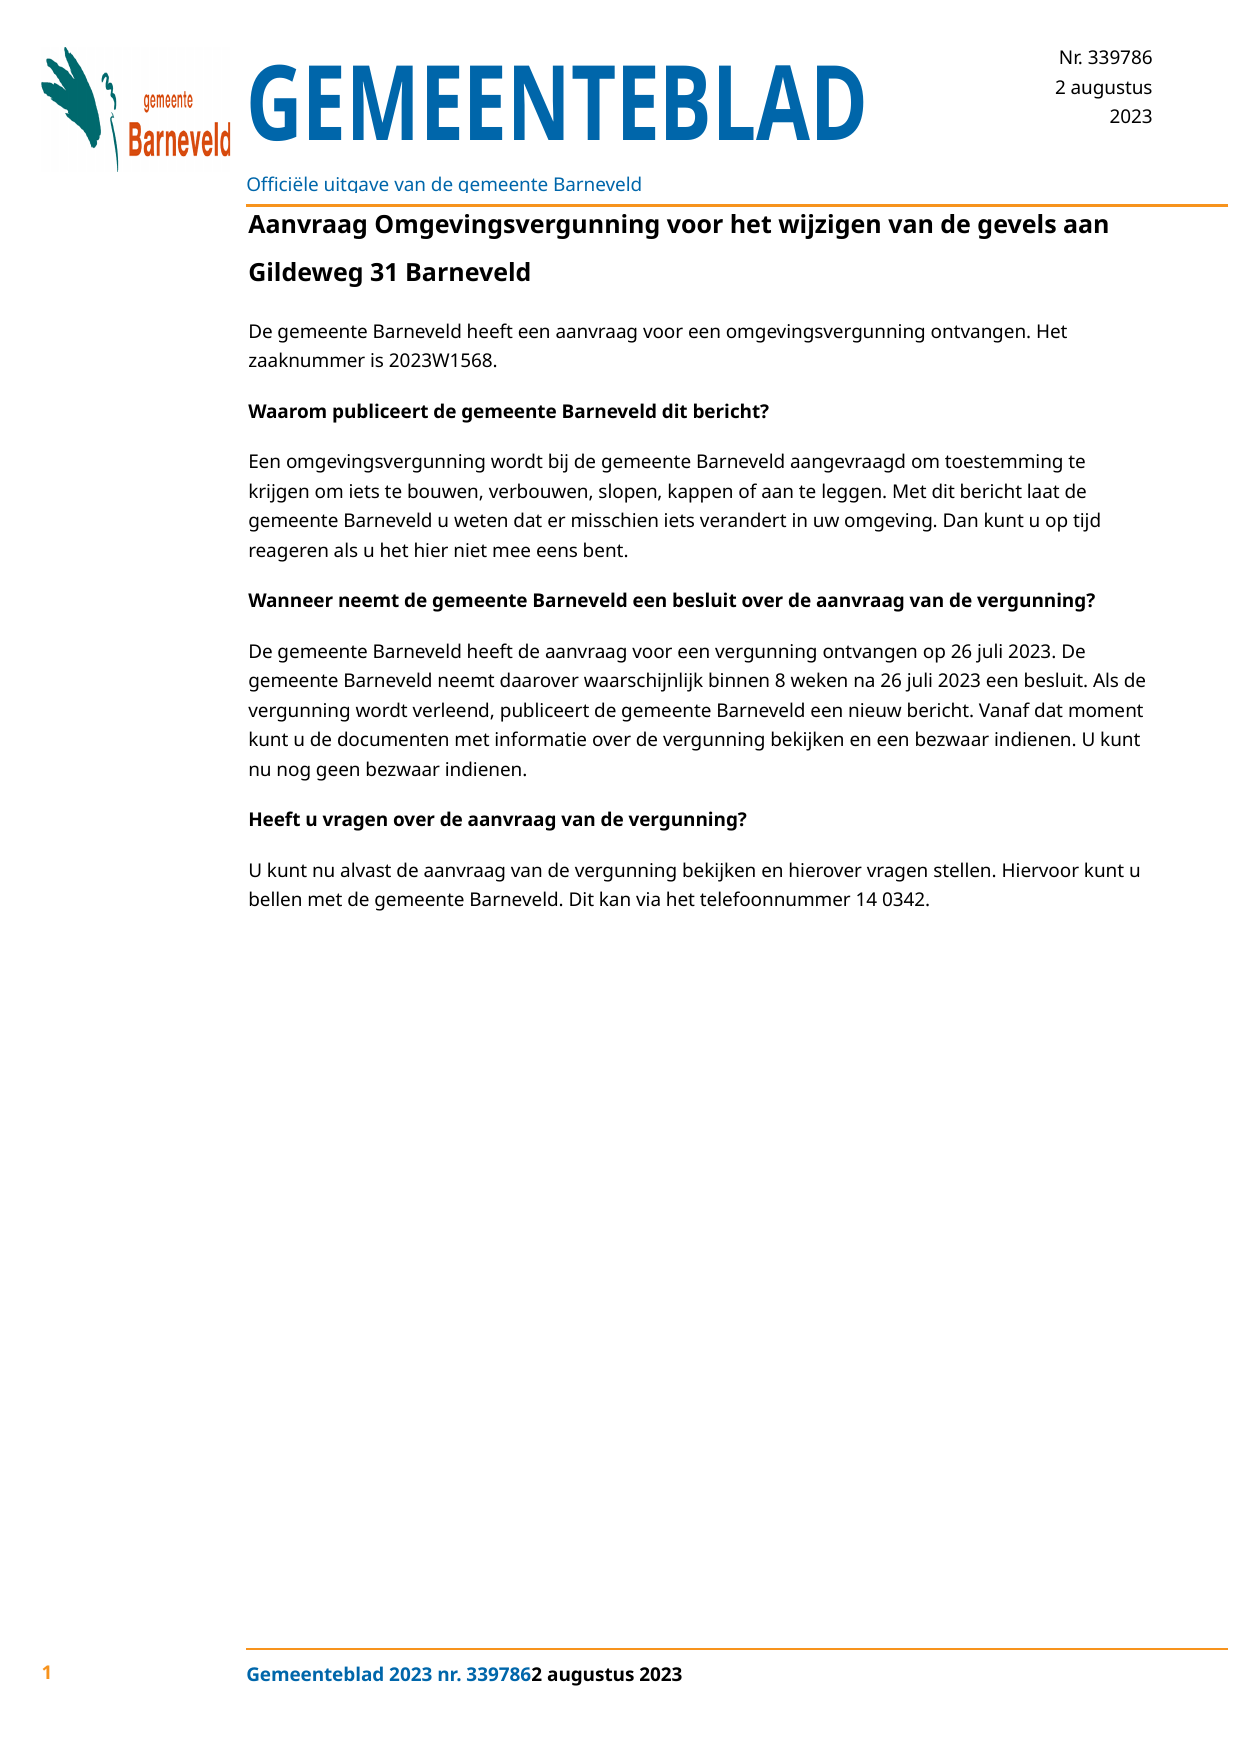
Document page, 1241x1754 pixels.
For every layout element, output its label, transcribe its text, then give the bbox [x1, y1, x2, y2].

text De gemeente Barneveld heeft de aanvraag voor een vergunning ontvangen op 26 juli 2023. De gemeente Barneveld neemt daarover waarschijnlijk binnen 8 weken na 26 juli 2023 een besluit. Als de vergunning wordt verleend, publiceert de gemeente Barneveld een nieuw bericht. Vanaf dat moment kunt u de documenten met informatie over de vergunning bekijken en een bezwaar indienen. U kunt nu nog geen bezwaar indienen. [248, 638, 1152, 782]
text Een omgevingsvergunning wordt bij de gemeente Barneveld aangevraagd om toestemming te krijgen om iets te bouwen, verbouwen, slopen, kappen of aan te leggen. Met dit bericht laat de gemeente Barneveld u weten dat er misschien iets verandert in uw omgeving. Dan kunt u op tijd reageren als u het hier niet mee eens bent. [248, 448, 1152, 563]
text De gemeente Barneveld heeft een aanvraag voor een omgevingsvergunning ontvangen. Het zaaknummer is 2023W1568. [248, 318, 1152, 373]
text Waarom publiceert de gemeente Barneveld dit bericht? [248, 398, 1152, 424]
picture [41, 47, 231, 172]
text U kunt nu alvast de aanvraag van de vergunning bekijken en hierover vragen stellen. Hiervoor kunt u bellen met de gemeente Barneveld. Dit kan via het telefoonnummer 14 0342. [248, 857, 1152, 912]
text Heeft u vragen over de aanvraag van de vergunning? [248, 807, 1152, 832]
text Aanvraag Omgevingsvergunning voor het wijzigen van de gevels aan Gildeweg 31 Barneveld [248, 207, 1152, 288]
text Wanneer neemt de gemeente Barneveld een besluit over de aanvraag van de vergunning? [248, 587, 1152, 613]
